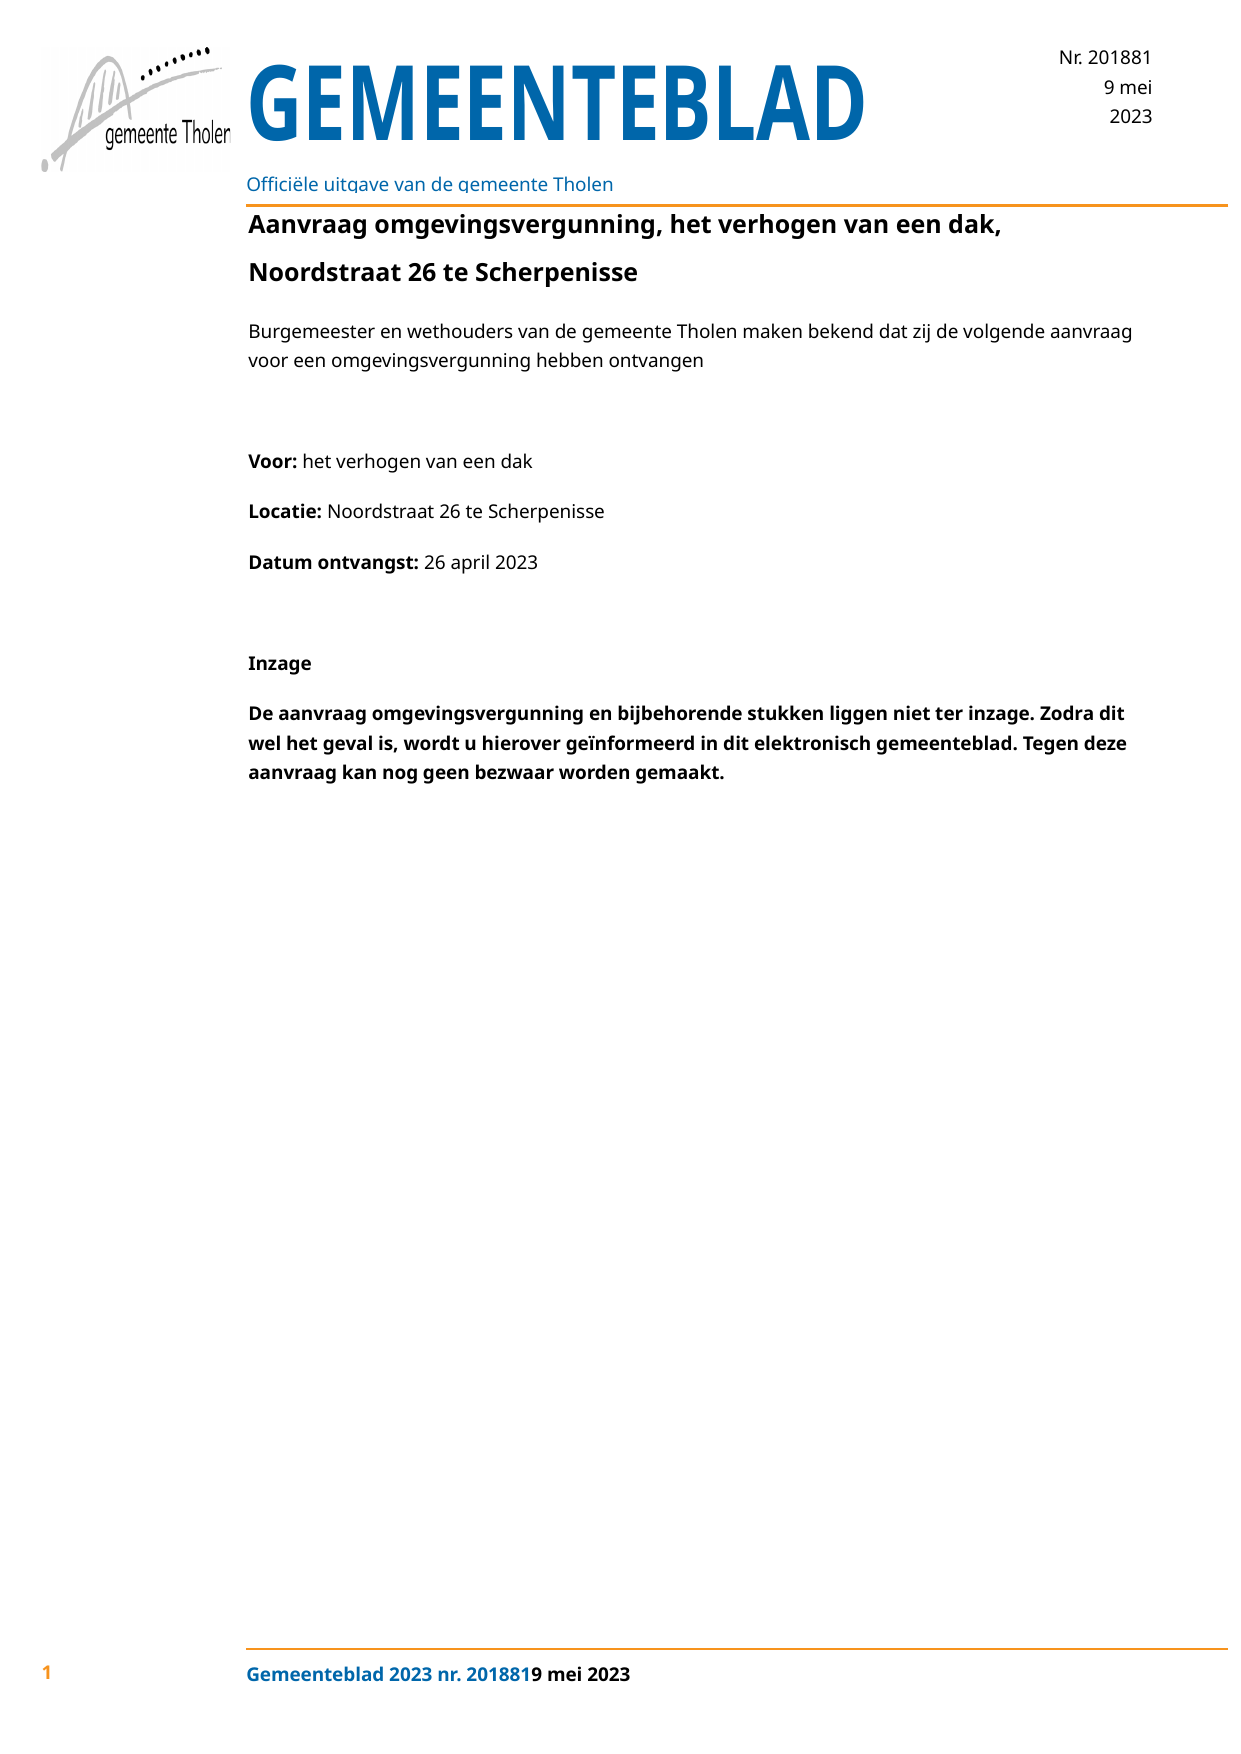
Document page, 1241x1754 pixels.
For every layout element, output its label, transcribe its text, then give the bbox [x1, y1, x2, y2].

text Datum ontvangst: 26 april 2023 [248, 549, 1152, 575]
text De aanvraag omgevingsvergunning en bijbehorende stukken liggen niet ter inzage. Zodra dit wel het geval is, wordt u hierover geïnformeerd in dit elektronisch gemeenteblad. Tegen deze aanvraag kan nog geen bezwaar worden gemaakt. [248, 700, 1152, 785]
text Voor: het verhogen van een dak [248, 448, 1152, 474]
text Locatie: Noordstraat 26 te Scherpenisse [248, 499, 1152, 524]
text Inzage [248, 650, 1152, 676]
text Aanvraag omgevingsvergunning, het verhogen van een dak, Noordstraat 26 te Scherpenisse [248, 207, 1152, 288]
picture [41, 47, 231, 172]
text Burgemeester en wethouders van de gemeente Tholen maken bekend dat zij de volgende aanvraag voor een omgevingsvergunning hebben ontvangen [248, 318, 1152, 373]
